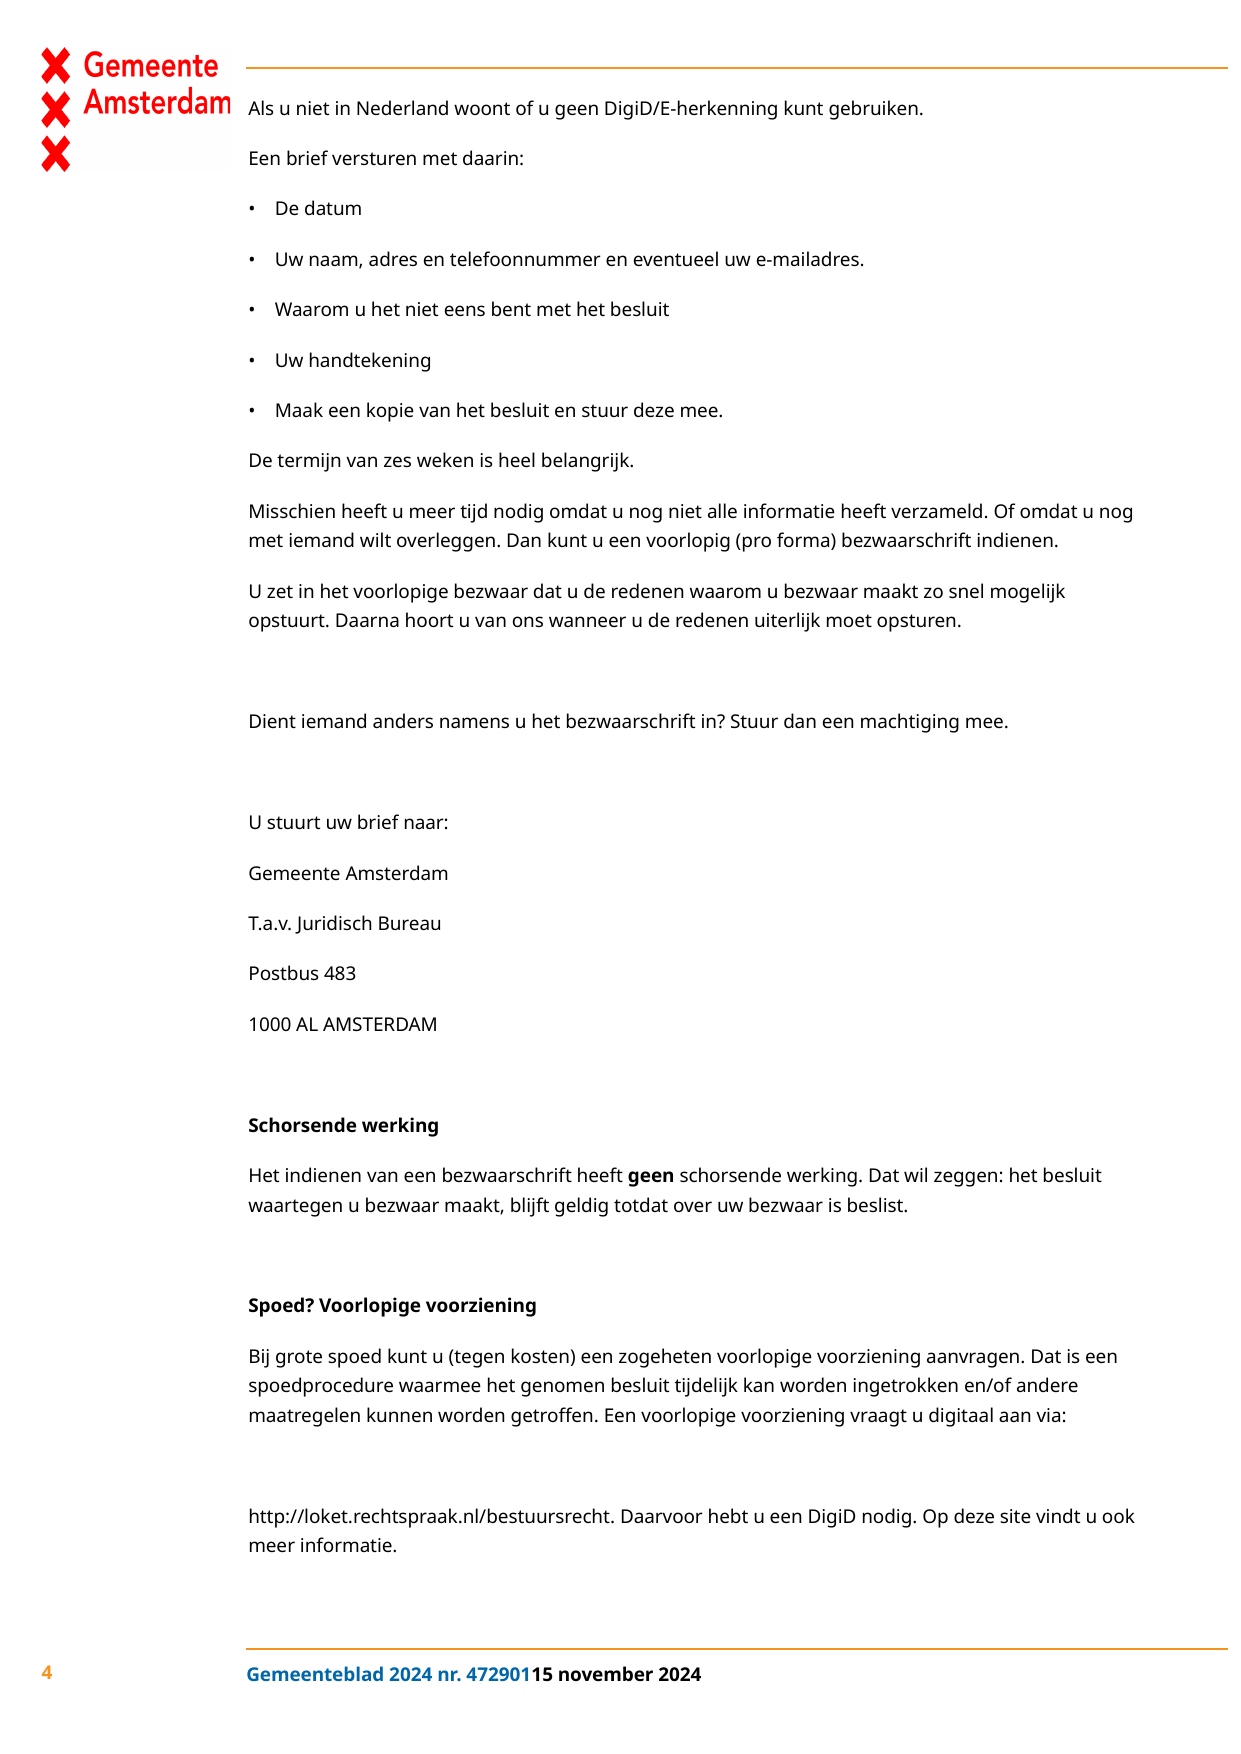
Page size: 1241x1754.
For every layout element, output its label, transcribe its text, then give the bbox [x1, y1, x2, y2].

text Bij grote spoed kunt u (tegen kosten) een zogeheten voorlopige voorziening aanvragen. Dat is een spoedprocedure waarmee het genomen besluit tijdelijk kan worden ingetrokken en/of andere maatregelen kunnen worden getroffen. Een voorlopige voorziening vraagt u digitaal aan via: [248, 1343, 1152, 1428]
text U zet in het voorlopige bezwaar dat u de redenen waarom u bezwaar maakt zo snel mogelijk opstuurt. Daarna hoort u van ons wanneer u de redenen uiterlijk moet opsturen. [248, 578, 1152, 633]
text T.a.v. Juridisch Bureau [248, 910, 1152, 936]
text • De datum [248, 196, 1152, 221]
text De termijn van zes weken is heel belangrijk. [248, 448, 1152, 473]
text Dient iemand anders namens u het bezwaarschrift in? Stuur dan een machtiging mee. [248, 708, 1152, 734]
picture [41, 47, 231, 172]
text Gemeente Amsterdam [248, 860, 1152, 886]
text 1000 AL AMSTERDAM [248, 1011, 1152, 1037]
text http://loket.rechtspraak.nl/bestuursrecht. Daarvoor hebt u een DigiD nodig. Op deze site vindt u ook meer informatie. [248, 1503, 1152, 1558]
text • Uw handtekening [248, 347, 1152, 373]
text Het indienen van een bezwaarschrift heeft geen schorsende werking. Dat wil zeggen: het besluit waartegen u bezwaar maakt, blijft geldig totdat over uw bezwaar is beslist. [248, 1162, 1152, 1218]
text Misschien heeft u meer tijd nodig omdat u nog niet alle informatie heeft verzameld. Of omdat u nog met iemand wilt overleggen. Dan kunt u een voorlopig (pro forma) bezwaarschrift indienen. [248, 498, 1152, 553]
text Spoed? Voorlopige voorziening [248, 1293, 1152, 1318]
text • Waarom u het niet eens bent met het besluit [248, 296, 1152, 322]
text Als u niet in Nederland woont of u geen DigiD/E-herkenning kunt gebruiken. [248, 95, 1152, 121]
text • Maak een kopie van het besluit en stuur deze mee. [248, 397, 1152, 423]
text Schorsende werking [248, 1112, 1152, 1138]
text Een brief versturen met daarin: [248, 145, 1152, 171]
text U stuurt uw brief naar: [248, 809, 1152, 835]
text • Uw naam, adres en telefoonnummer en eventueel uw e-mailadres. [248, 246, 1152, 272]
text Postbus 483 [248, 961, 1152, 986]
